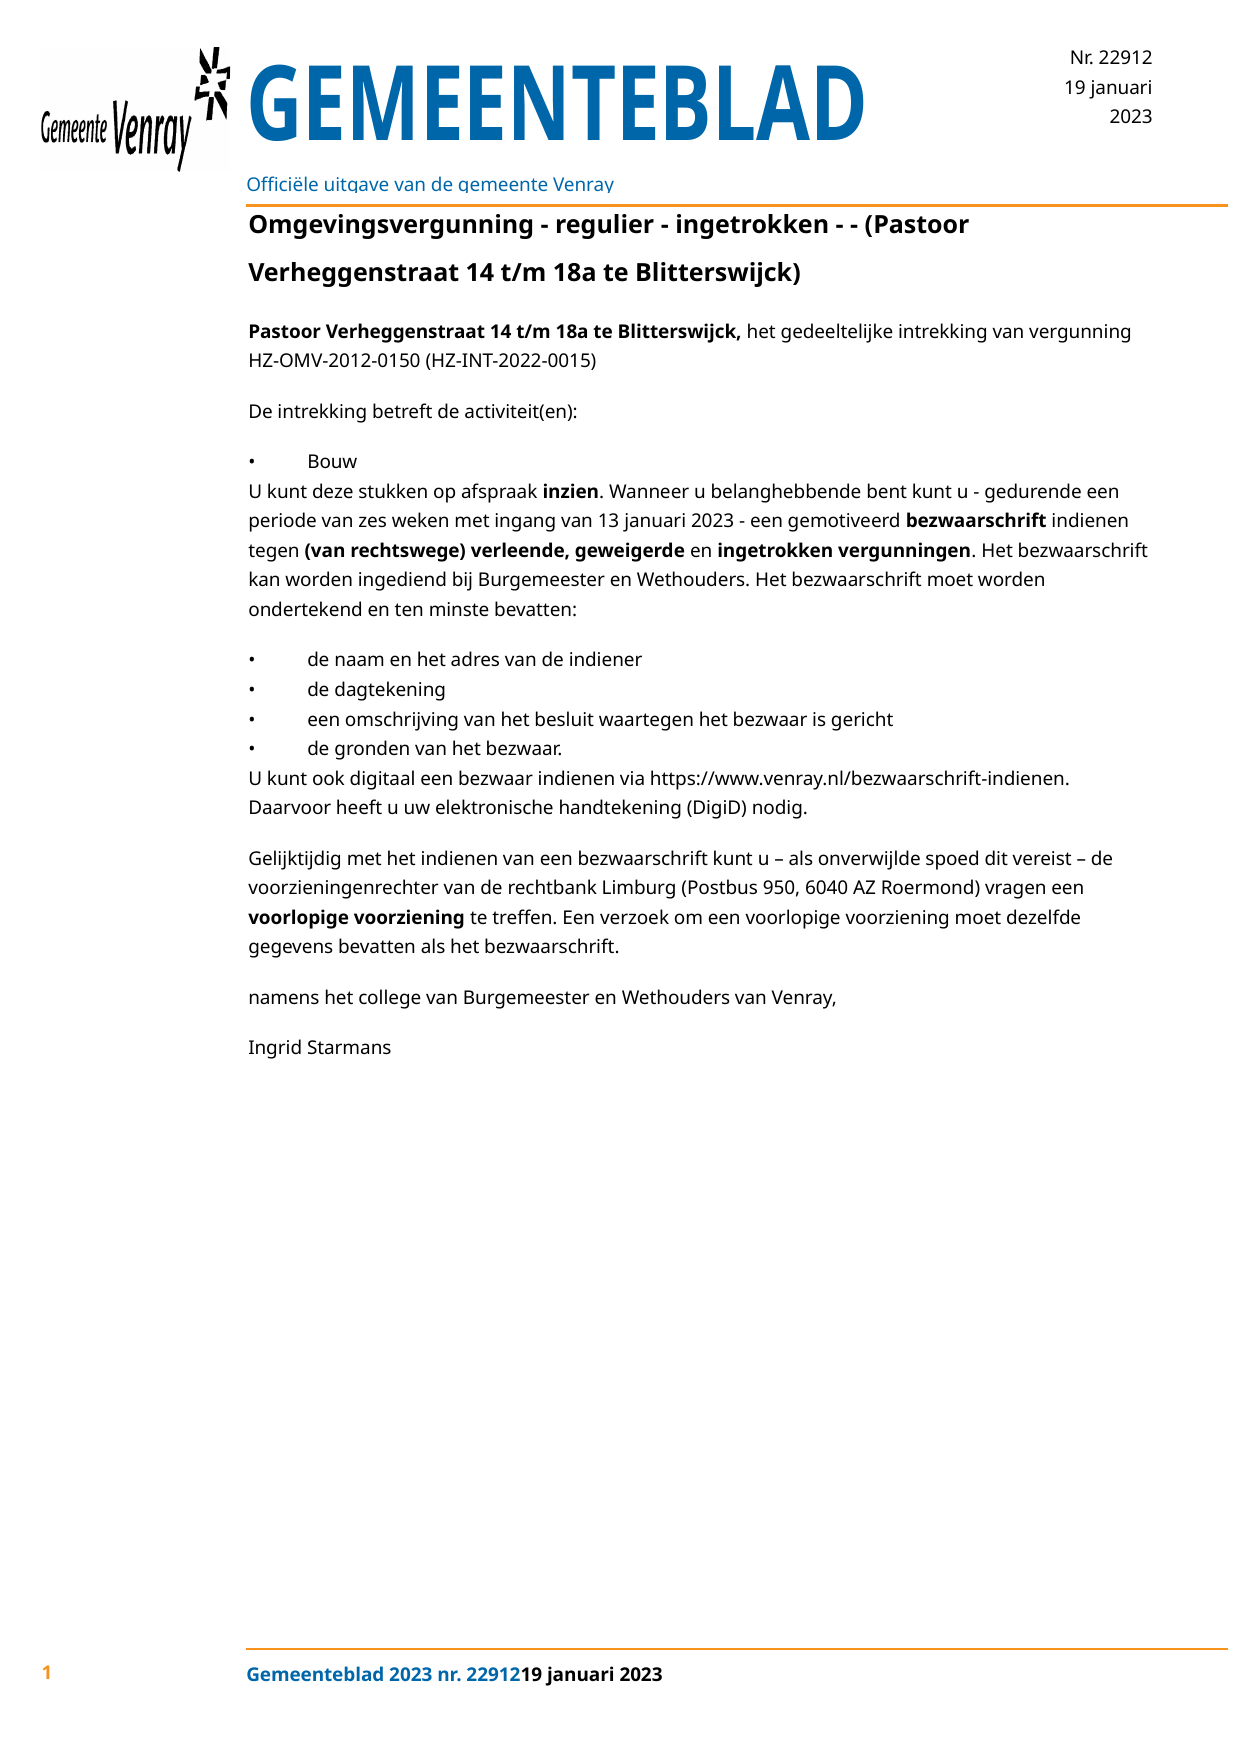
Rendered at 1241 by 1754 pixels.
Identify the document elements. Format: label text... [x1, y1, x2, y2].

list de naam en het adres van de indiener [248, 647, 1152, 672]
text U kunt deze stukken op afspraak inzien. Wanneer u belanghebbende bent kunt u - gedurende een periode van zes weken met ingang van 13 januari 2023 - een gemotiveerd bezwaarschrift indienen tegen (van rechtswege) verleende, geweigerde en ingetrokken vergunningen. Het bezwaarschrift kan worden ingediend bij Burgemeester en Wethouders. Het bezwaarschrift moet worden ondertekend en ten minste bevatten: [248, 478, 1152, 622]
text Ingrid Starmans [248, 1034, 1152, 1060]
picture [41, 47, 231, 172]
list de gronden van het bezwaar. [248, 735, 1152, 761]
list de dagtekening [248, 676, 1152, 702]
text U kunt ook digitaal een bezwaar indienen via https://www.venray.nl/bezwaarschrift-indienen. Daarvoor heeft u uw elektronische handtekening (DigiD) nodig. [248, 765, 1152, 820]
list een omschrijving van het besluit waartegen het bezwaar is gericht [248, 706, 1152, 732]
text Pastoor Verheggenstraat 14 t/m 18a te Blitterswijck, het gedeeltelijke intrekking van vergunning HZ-OMV-2012-0150 (HZ-INT-2022-0015) [248, 318, 1152, 373]
text De intrekking betreft de activiteit(en): [248, 398, 1152, 424]
list Bouw [248, 448, 1152, 474]
text Omgevingsvergunning - regulier - ingetrokken - - (Pastoor Verheggenstraat 14 t/m 18a te Blitterswijck) [248, 207, 1152, 288]
text namens het college van Burgemeester en Wethouders van Venray, [248, 984, 1152, 1010]
text Gelijktijdig met het indienen van een bezwaarschrift kunt u – als onverwijlde spoed dit vereist – de voorzieningenrechter van de rechtbank Limburg (Postbus 950, 6040 AZ Roermond) vragen een voorlopige voorziening te treffen. Een verzoek om een voorlopige voorziening moet dezelfde gegevens bevatten als het bezwaarschrift. [248, 845, 1152, 959]
